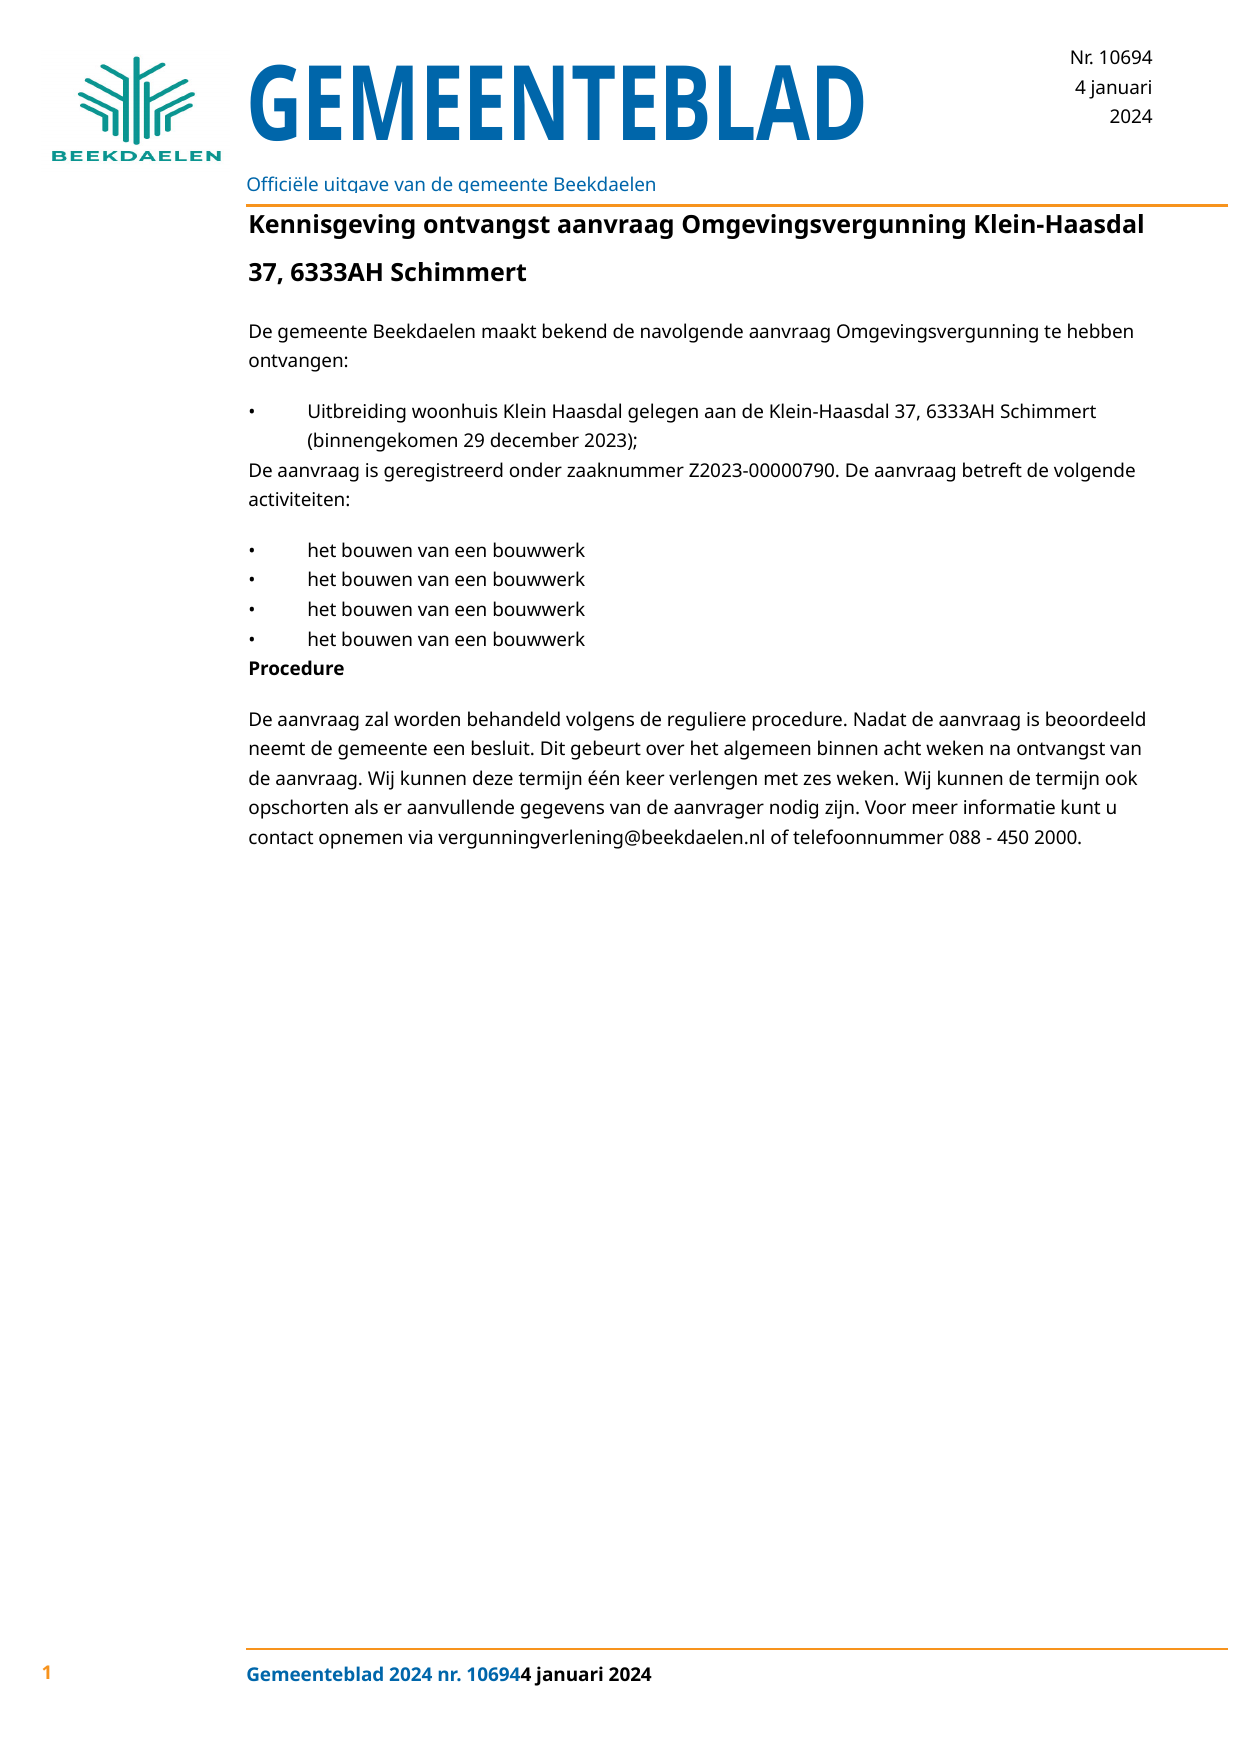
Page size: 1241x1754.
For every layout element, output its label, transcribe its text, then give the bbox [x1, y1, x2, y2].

list Uitbreiding woonhuis Klein Haasdal gelegen aan de Klein-Haasdal 37, 6333AH Schimmert (binnengekomen 29 december 2023); [248, 398, 1152, 453]
list het bouwen van een bouwwerk [248, 567, 1152, 592]
text Procedure [248, 655, 1152, 681]
picture [41, 47, 231, 172]
list het bouwen van een bouwwerk [248, 537, 1152, 563]
text De aanvraag zal worden behandeld volgens de reguliere procedure. Nadat de aanvraag is beoordeeld neemt de gemeente een besluit. Dit gebeurt over het algemeen binnen acht weken na ontvangst van de aanvraag. Wij kunnen deze termijn één keer verlengen met zes weken. Wij kunnen de termijn ook opschorten als er aanvullende gegevens van de aanvrager nodig zijn. Voor meer informatie kunt u contact opnemen via vergunningverlening@beekdaelen.nl of telefoonnummer 088 - 450 2000. [248, 706, 1152, 850]
text Kennisgeving ontvangst aanvraag Omgevingsvergunning Klein-Haasdal 37, 6333AH Schimmert [248, 207, 1152, 288]
list het bouwen van een bouwwerk [248, 596, 1152, 622]
text De gemeente Beekdaelen maakt bekend de navolgende aanvraag Omgevingsvergunning te hebben ontvangen: [248, 318, 1152, 373]
list het bouwen van een bouwwerk [248, 626, 1152, 652]
text De aanvraag is geregistreerd onder zaaknummer Z2023-00000790. De aanvraag betreft de volgende activiteiten: [248, 457, 1152, 512]
